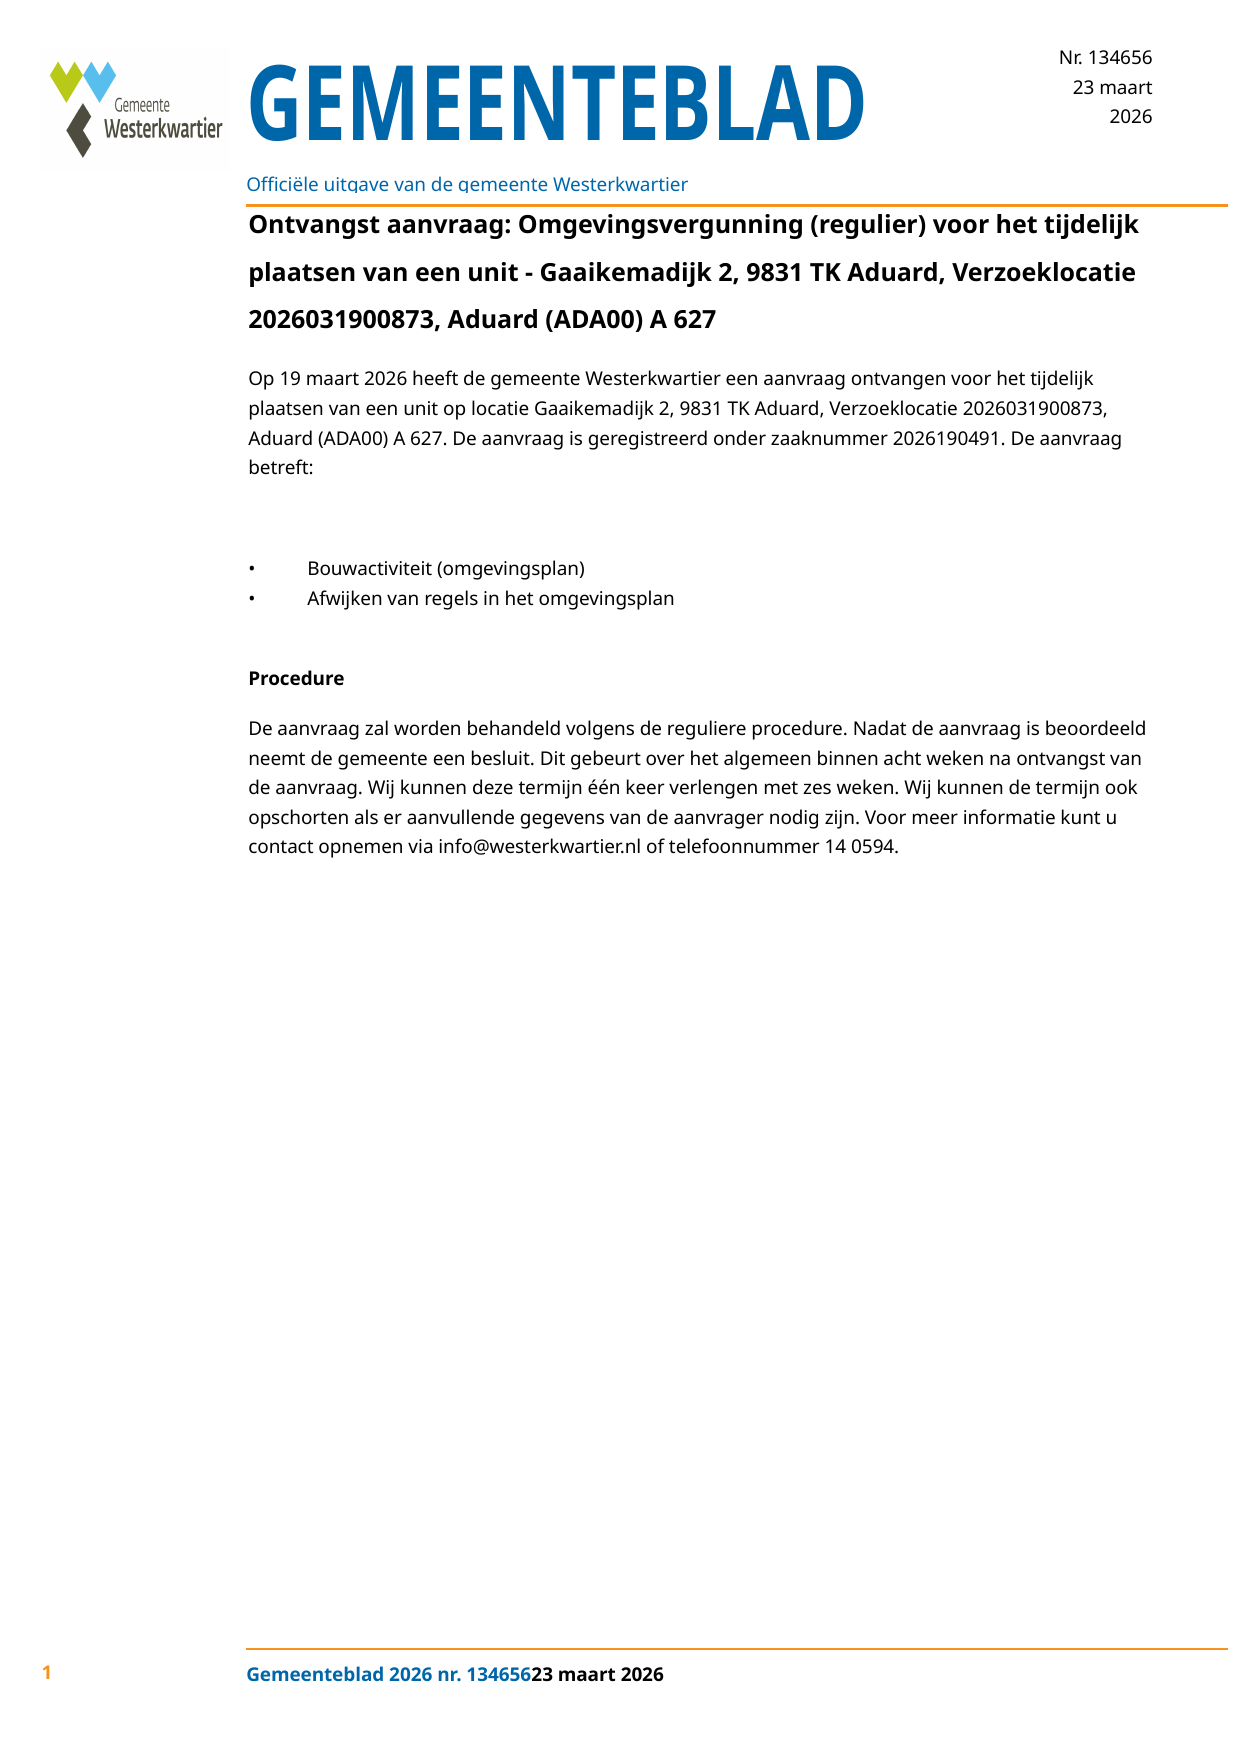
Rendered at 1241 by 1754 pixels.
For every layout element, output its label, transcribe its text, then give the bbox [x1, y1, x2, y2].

list Bouwactiviteit (omgevingsplan) [248, 555, 1152, 581]
list Afwijken van regels in het omgevingsplan [248, 585, 1152, 610]
text Ontvangst aanvraag: Omgevingsvergunning (regulier) voor het tijdelijk plaatsen van een unit - Gaaikemadijk 2, 9831 TK Aduard, Verzoeklocatie 2026031900873, Aduard (ADA00) A 627 [248, 207, 1152, 336]
text De aanvraag zal worden behandeld volgens de reguliere procedure. Nadat de aanvraag is beoordeeld neemt de gemeente een besluit. Dit gebeurt over het algemeen binnen acht weken na ontvangst van de aanvraag. Wij kunnen deze termijn één keer verlengen met zes weken. Wij kunnen de termijn ook opschorten als er aanvullende gegevens van de aanvrager nodig zijn. Voor meer informatie kunt u contact opnemen via info@westerkwartier.nl of telefoonnummer 14 0594. [248, 715, 1152, 859]
text Op 19 maart 2026 heeft de gemeente Westerkwartier een aanvraag ontvangen voor het tijdelijk plaatsen van een unit op locatie Gaaikemadijk 2, 9831 TK Aduard, Verzoeklocatie 2026031900873, Aduard (ADA00) A 627. De aanvraag is geregistreerd onder zaaknummer 2026190491. De aanvraag betreft: [248, 366, 1152, 480]
picture [41, 47, 231, 172]
text Procedure [248, 665, 1152, 690]
